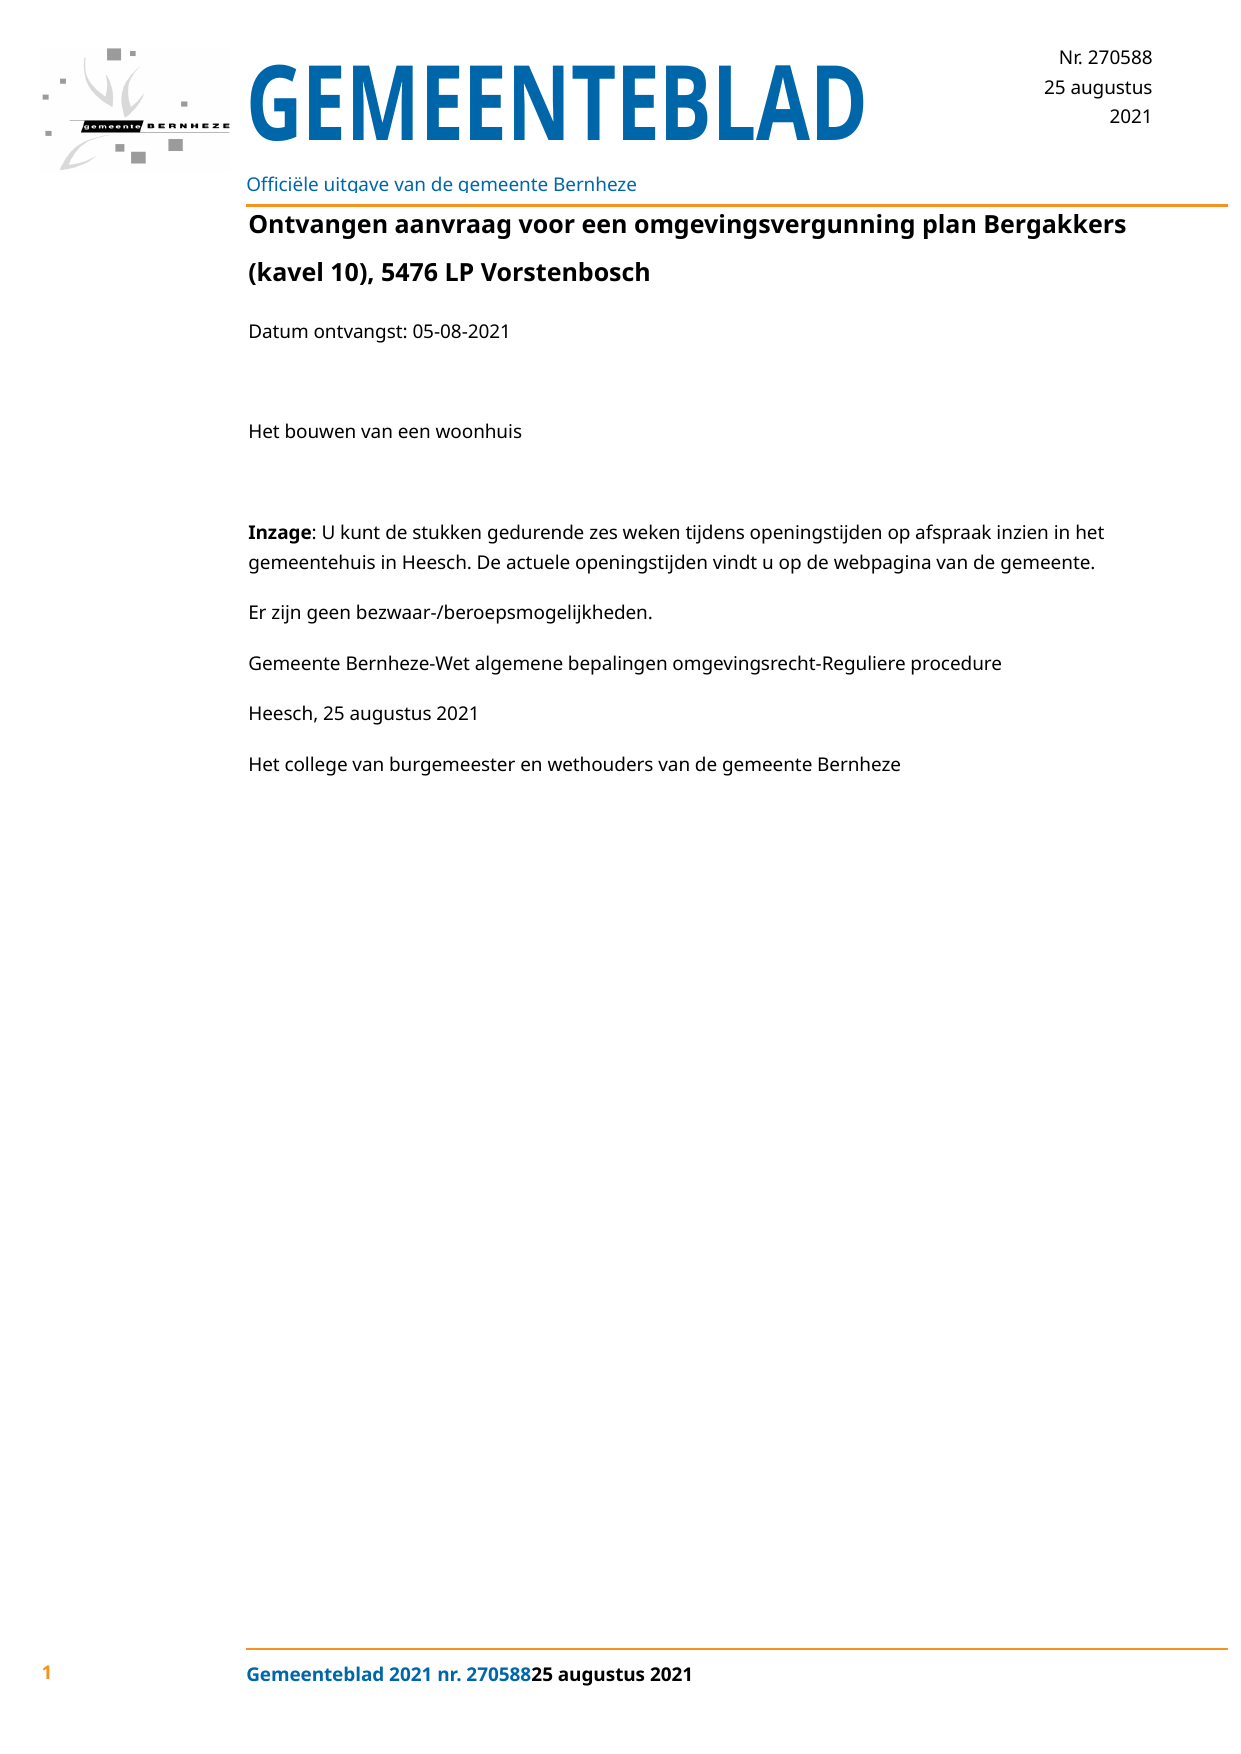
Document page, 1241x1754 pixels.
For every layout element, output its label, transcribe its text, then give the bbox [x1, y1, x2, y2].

text Het college van burgemeester en wethouders van de gemeente Bernheze [248, 751, 1152, 777]
text Er zijn geen bezwaar-/beroepsmogelijkheden. [248, 599, 1152, 625]
text Datum ontvangst: 05-08-2021 [248, 318, 1152, 344]
text Ontvangen aanvraag voor een omgevingsvergunning plan Bergakkers (kavel 10), 5476 LP Vorstenbosch [248, 207, 1152, 288]
picture [41, 47, 231, 172]
text Het bouwen van een woonhuis [248, 419, 1152, 444]
text Heesch, 25 augustus 2021 [248, 700, 1152, 726]
text Gemeente Bernheze-Wet algemene bepalingen omgevingsrecht-Reguliere procedure [248, 650, 1152, 676]
text Inzage: U kunt de stukken gedurende zes weken tijdens openingstijden op afspraak inzien in het gemeentehuis in Heesch. De actuele openingstijden vindt u op de webpagina van de gemeente. [248, 519, 1152, 575]
